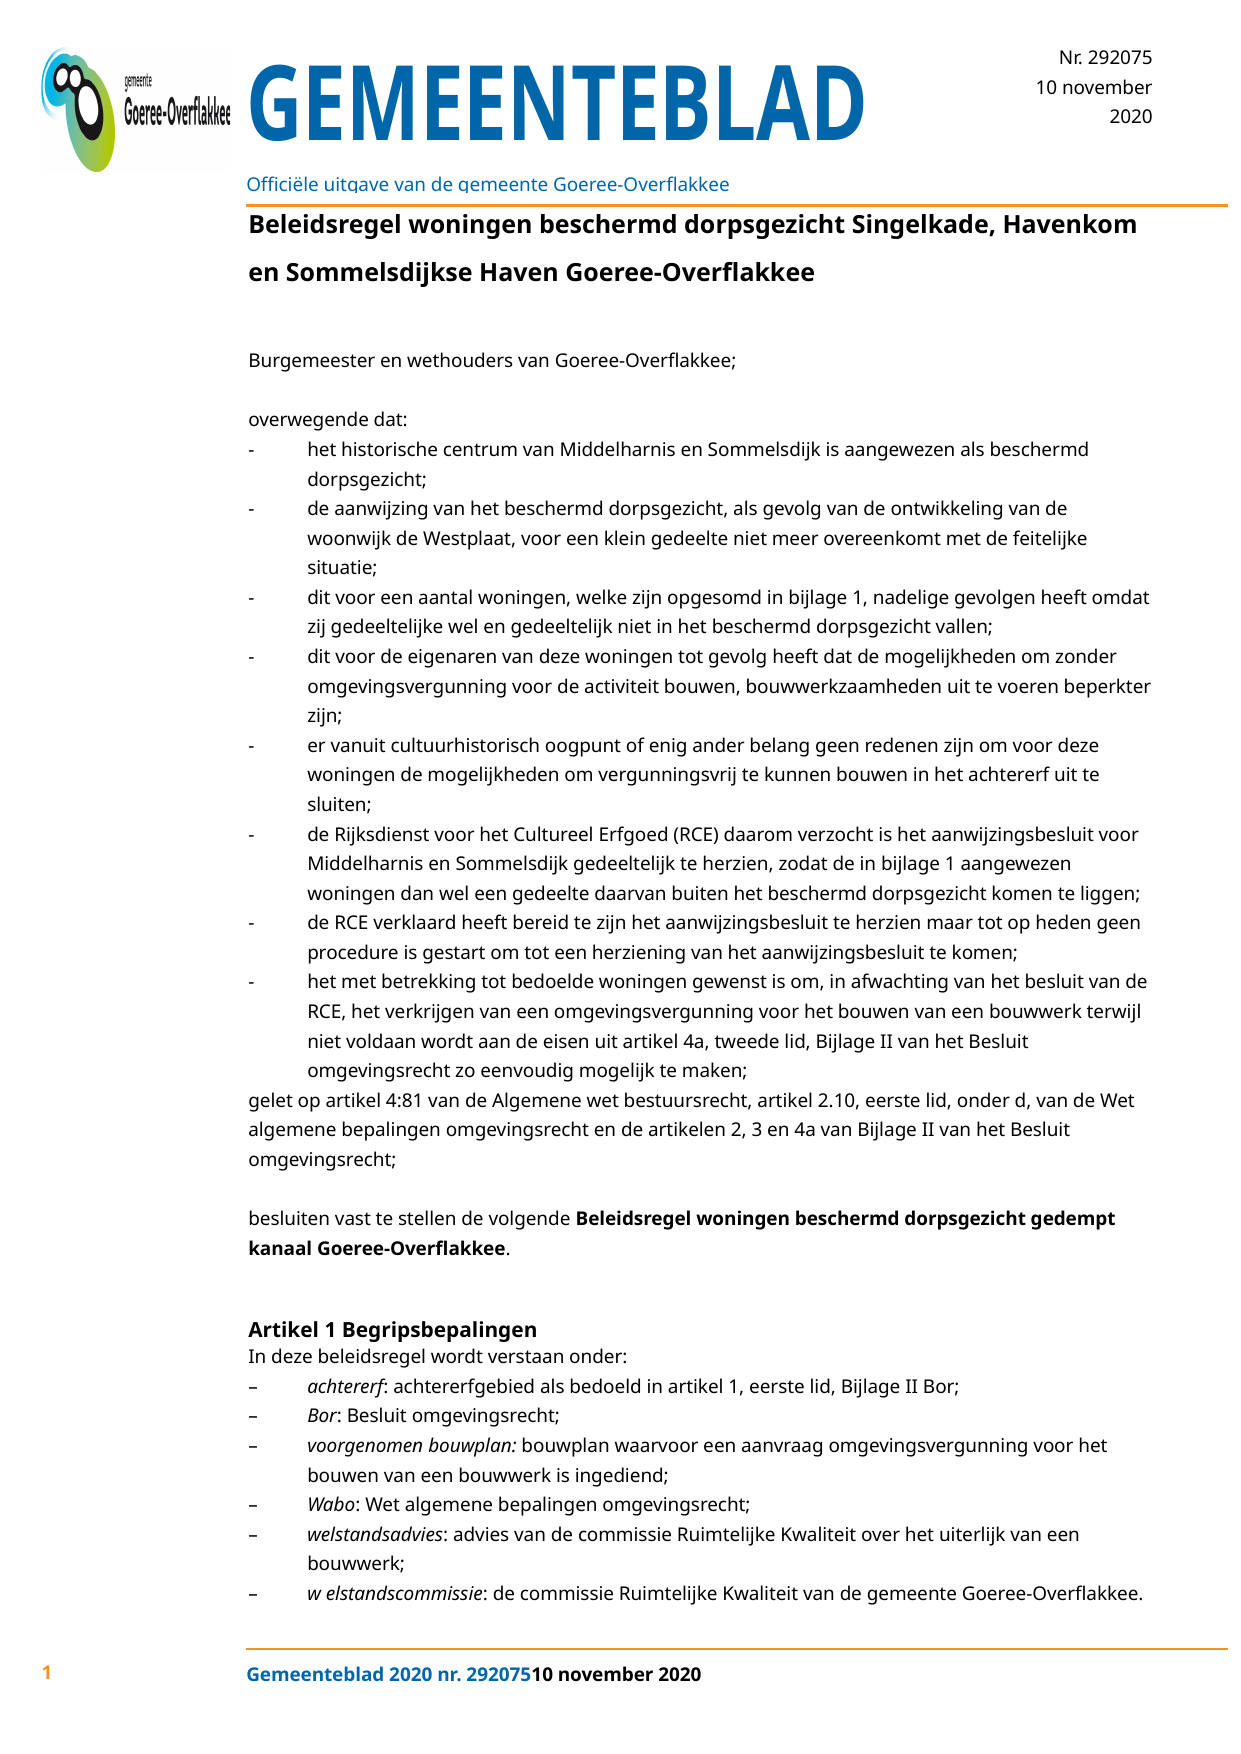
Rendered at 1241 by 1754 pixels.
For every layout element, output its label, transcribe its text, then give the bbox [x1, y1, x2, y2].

text gelet op artikel 4:81 van de Algemene wet bestuursrecht, artikel 2.10, eerste lid, onder d, van de Wet algemene bepalingen omgevingsrecht en de artikelen 2, 3 en 4a van Bijlage II van het Besluit omgevingsrecht; [248, 1087, 1152, 1172]
list Wabo: Wet algemene bepalingen omgevingsrecht; [248, 1491, 1152, 1517]
text overwegende dat: [248, 407, 1152, 432]
picture [41, 47, 231, 172]
list achtererf: achtererfgebied als bedoeld in artikel 1, eerste lid, Bijlage II Bor; [248, 1373, 1152, 1399]
list dit voor een aantal woningen, welke zijn opgesomd in bijlage 1, nadelige gevolgen heeft omdat zij gedeeltelijke wel en gedeeltelijk niet in het beschermd dorpsgezicht vallen; [248, 584, 1152, 639]
list Bor: Besluit omgevingsrecht; [248, 1403, 1152, 1428]
list voorgenomen bouwplan: bouwplan waarvoor een aanvraag omgevingsvergunning voor het bouwen van een bouwwerk is ingediend; [248, 1432, 1152, 1487]
text Artikel 1 Begripsbepalingen [248, 1315, 1152, 1343]
text Beleidsregel woningen beschermd dorpsgezicht Singelkade, Havenkom en Sommelsdijkse Haven Goeree-Overflakkee [248, 207, 1152, 288]
list het met betrekking tot bedoelde woningen gewenst is om, in afwachting van het besluit van de RCE, het verkrijgen van een omgevingsvergunning voor het bouwen van een bouwwerk terwijl niet voldaan wordt aan de eisen uit artikel 4a, tweede lid, Bijlage II van het Besluit omgevingsrecht zo eenvoudig mogelijk te maken; [248, 969, 1152, 1083]
list de Rijksdienst voor het Cultureel Erfgoed (RCE) daarom verzocht is het aanwijzingsbesluit voor Middelharnis en Sommelsdijk gedeeltelijk te herzien, zodat de in bijlage 1 aangewezen woningen dan wel een gedeelte daarvan buiten het beschermd dorpsgezicht komen te liggen; [248, 821, 1152, 906]
text besluiten vast te stellen de volgende Beleidsregel woningen beschermd dorpsgezicht gedempt kanaal Goeree-Overflakkee. [248, 1205, 1152, 1261]
text In deze beleidsregel wordt verstaan onder: [248, 1343, 1152, 1369]
list het historische centrum van Middelharnis en Sommelsdijk is aangewezen als beschermd dorpsgezicht; [248, 436, 1152, 492]
list welstandsadvies: advies van de commissie Ruimtelijke Kwaliteit over het uiterlijk van een bouwwerk; [248, 1521, 1152, 1576]
list er vanuit cultuurhistorisch oogpunt of enig ander belang geen redenen zijn om voor deze woningen de mogelijkheden om vergunningsvrij te kunnen bouwen in het achtererf uit te sluiten; [248, 732, 1152, 817]
list w elstandscommissie: de commissie Ruimtelijke Kwaliteit van de gemeente Goeree-Overflakkee. [248, 1580, 1152, 1606]
list de aanwijzing van het beschermd dorpsgezicht, als gevolg van de ontwikkeling van de woonwijk de Westplaat, voor een klein gedeelte niet meer overeenkomt met de feitelijke situatie; [248, 495, 1152, 580]
list dit voor de eigenaren van deze woningen tot gevolg heeft dat de mogelijkheden om zonder omgevingsvergunning voor de activiteit bouwen, bouwwerkzaamheden uit te voeren beperkter zijn; [248, 643, 1152, 728]
text Burgemeester en wethouders van Goeree-Overflakkee; [248, 347, 1152, 373]
list de RCE verklaard heeft bereid te zijn het aanwijzingsbesluit te herzien maar tot op heden geen procedure is gestart om tot een herziening van het aanwijzingsbesluit te komen; [248, 909, 1152, 965]
